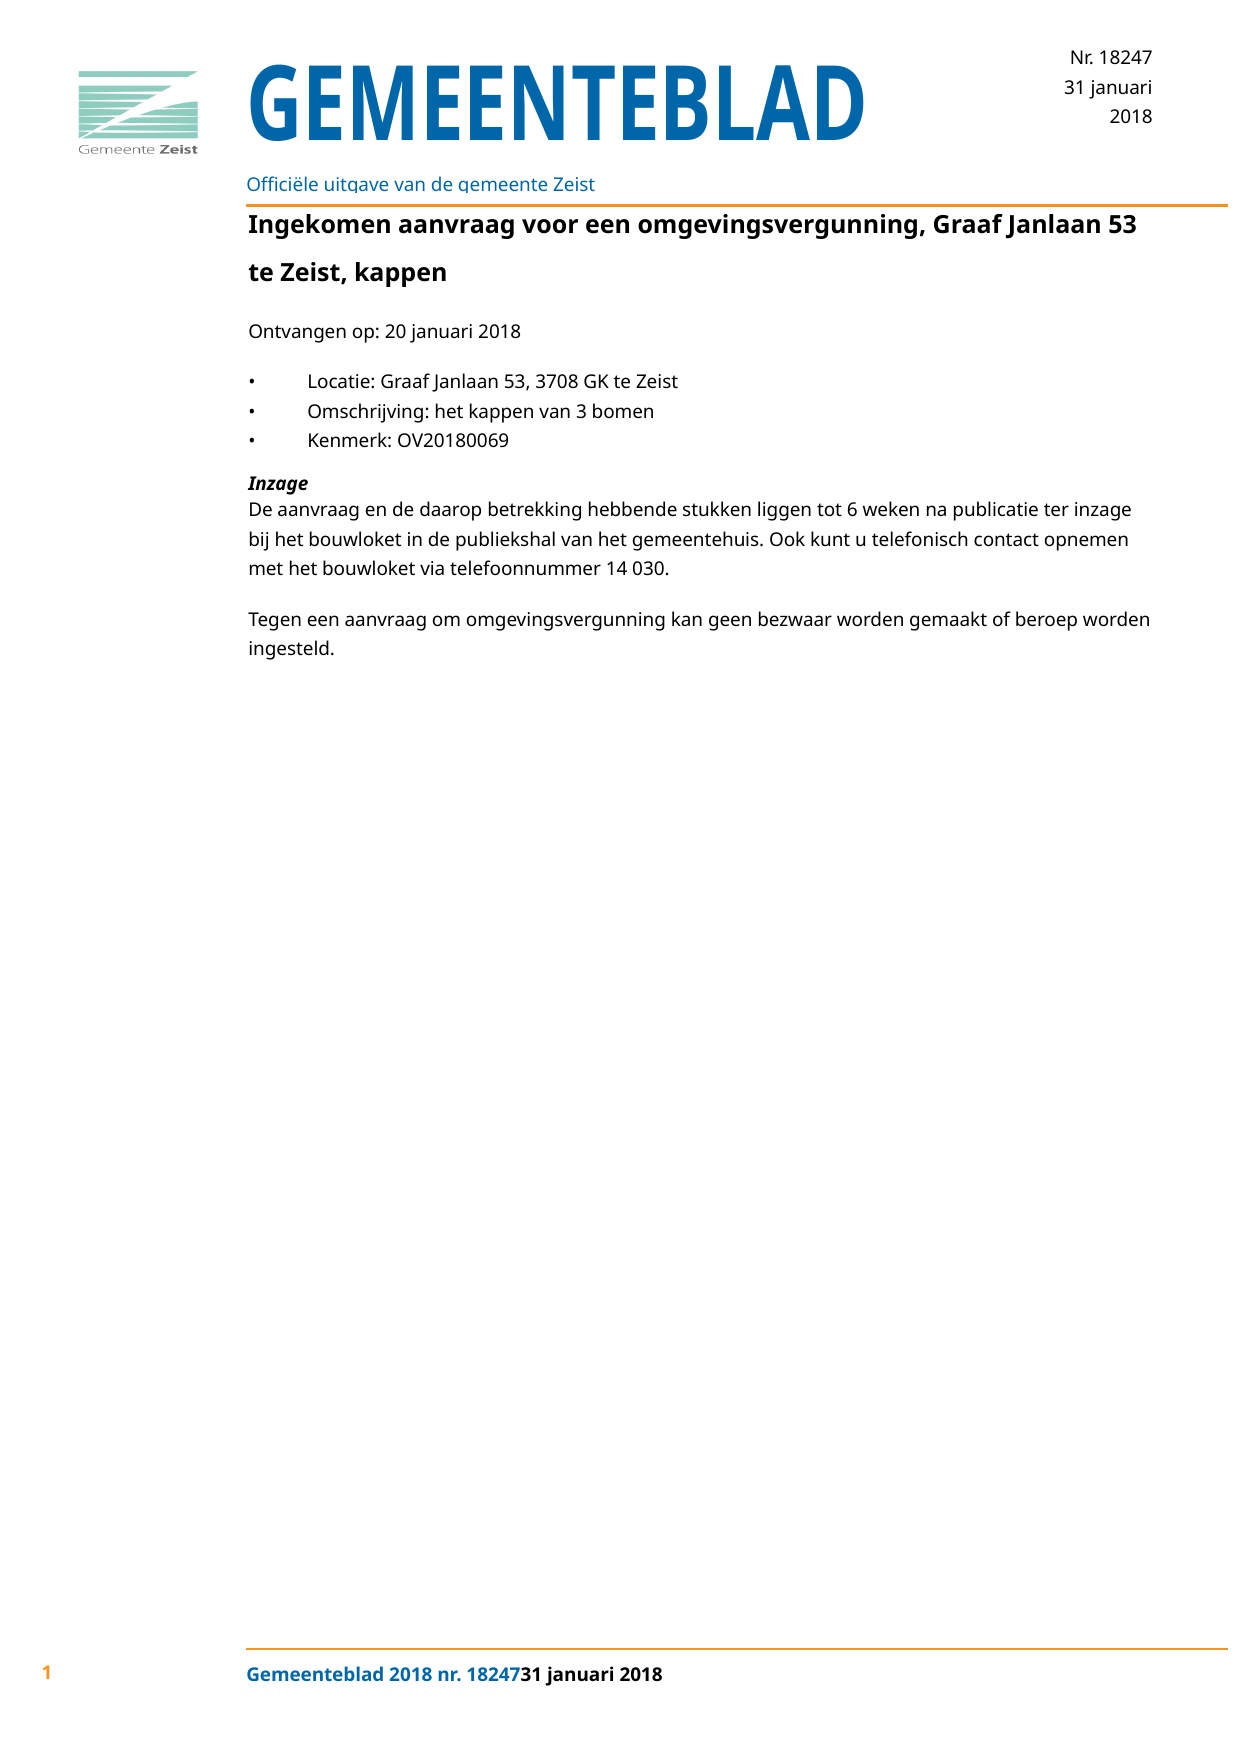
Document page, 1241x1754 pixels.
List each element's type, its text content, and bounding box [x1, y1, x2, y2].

text Inzage [248, 471, 1152, 496]
picture [41, 47, 231, 172]
list Omschrijving: het kappen van 3 bomen [248, 398, 1152, 424]
list Kenmerk: OV20180069 [248, 427, 1152, 453]
text Ingekomen aanvraag voor een omgevingsvergunning, Graaf Janlaan 53 te Zeist, kappen [248, 207, 1152, 288]
text De aanvraag en de daarop betrekking hebbende stukken liggen tot 6 weken na publicatie ter inzage bij het bouwloket in de publiekshal van het gemeentehuis. Ook kunt u telefonisch contact opnemen met het bouwloket via telefoonnummer 14 030. [248, 496, 1152, 581]
text Ontvangen op: 20 januari 2018 [248, 318, 1152, 344]
text Tegen een aanvraag om omgevingsvergunning kan geen bezwaar worden gemaakt of beroep worden ingesteld. [248, 606, 1152, 661]
list Locatie: Graaf Janlaan 53, 3708 GK te Zeist [248, 368, 1152, 394]
